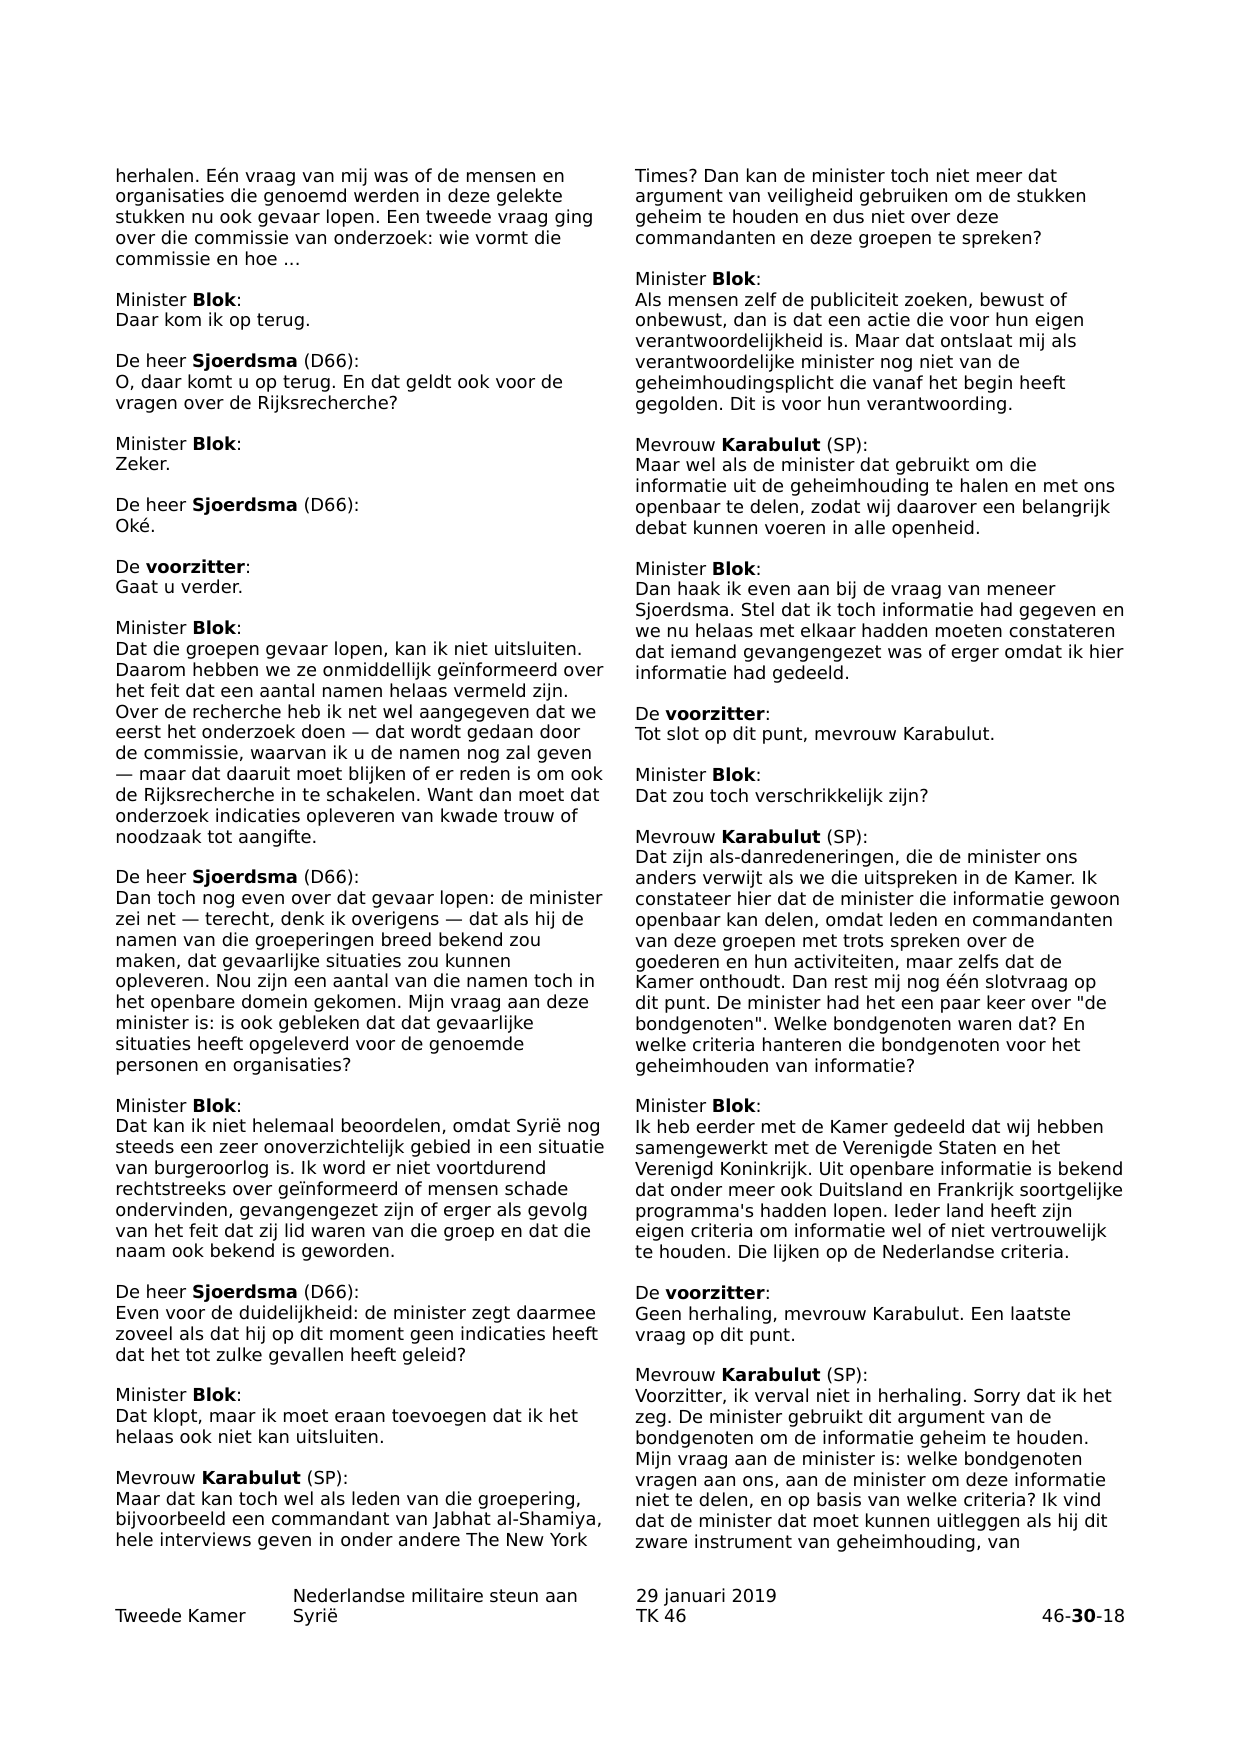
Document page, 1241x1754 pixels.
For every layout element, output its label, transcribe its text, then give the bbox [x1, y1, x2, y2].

text Dat klopt, maar ik moet eraan toevoegen dat ik het helaas ook niet kan uitsluiten. [115, 1406, 605, 1448]
text Als mensen zelf de publiciteit zoeken, bewust of onbewust, dan is dat een actie die voor hun eigen verantwoordelijkheid is. Maar dat ontslaat mij als verantwoordelijke minister nog niet van de geheimhoudingsplicht die vanaf het begin heeft gegolden. Dit is voor hun verantwoording. [635, 289, 1125, 414]
text Even voor de duidelijkheid: de minister zegt daarmee zoveel als dat hij op dit moment geen indicaties heeft dat het tot zulke gevallen heeft geleid? [115, 1303, 605, 1365]
text De heer Sjoerdsma (D66): [115, 1282, 605, 1303]
text Tot slot op dit punt, mevrouw Karabulut. [635, 724, 1125, 745]
text De voorzitter: [635, 1283, 1125, 1304]
text Minister Blok: [115, 618, 605, 639]
text De heer Sjoerdsma (D66): [115, 351, 605, 372]
text Gaat u verder. [115, 577, 605, 598]
text Dat zou toch verschrikkelijk zijn? [635, 786, 1125, 806]
text Voorzitter, ik verval niet in herhaling. Sorry dat ik het zeg. De minister gebruikt dit argument van de bondgenoten om de informatie geheim te houden. Mijn vraag aan de minister is: welke bondgenoten vragen aan ons, aan de minister om deze informatie niet te delen, en op basis van welke criteria? Ik vind dat de minister dat moet kunnen uitleggen als hij dit zware instrument van geheimhouding, van [635, 1386, 1125, 1553]
text Dan haak ik even aan bij de vraag van meneer Sjoerdsma. Stel dat ik toch informatie had gegeven en we nu helaas met elkaar hadden moeten constateren dat iemand gevangengezet was of erger omdat ik hier informatie had gedeeld. [635, 579, 1125, 683]
text Ik heb eerder met de Kamer gedeeld dat wij hebben samengewerkt met de Verenigde Staten en het Verenigd Koninkrijk. Uit openbare informatie is bekend dat onder meer ook Duitsland en Frankrijk soortgelijke programma's hadden lopen. Ieder land heeft zijn eigen criteria om informatie wel of niet vertrouwelijk te houden. Die lijken op de Nederlandse criteria. [635, 1117, 1125, 1263]
text Geen herhaling, mevrouw Karabulut. Een laatste vraag op dit punt. [635, 1304, 1125, 1345]
text Oké. [115, 516, 605, 537]
text Times? Dan kan de minister toch niet meer dat argument van veiligheid gebruiken om de stukken geheim te houden en dus niet over deze commandanten en deze groepen te spreken? [635, 165, 1125, 249]
text Mevrouw Karabulut (SP): [115, 1468, 605, 1488]
text Minister Blok: [635, 765, 1125, 786]
text Minister Blok: [115, 1095, 605, 1116]
text De voorzitter: [635, 703, 1125, 724]
text Minister Blok: [115, 1385, 605, 1406]
text Mevrouw Karabulut (SP): [635, 434, 1125, 455]
text Minister Blok: [635, 1096, 1125, 1117]
text Minister Blok: [635, 558, 1125, 579]
text De voorzitter: [115, 557, 605, 577]
text herhalen. Eén vraag van mij was of de mensen en organisaties die genoemd werden in deze gelekte stukken nu ook gevaar lopen. Een tweede vraag ging over die commissie van onderzoek: wie vormt die commissie en hoe ... [115, 165, 605, 269]
text Dat zijn als-danredeneringen, die de minister ons anders verwijt als we die uitspreken in de Kamer. Ik constateer hier dat de minister die informatie gewoon openbaar kan delen, omdat leden en commandanten van deze groepen met trots spreken over de goederen en hun activiteiten, maar zelfs dat de Kamer onthoudt. Dan rest mij nog één slotvraag op dit punt. De minister had het een paar keer over "de bondgenoten". Welke bondgenoten waren dat? En welke criteria hanteren die bondgenoten voor het geheimhouden van informatie? [635, 847, 1125, 1076]
text Maar dat kan toch wel als leden van die groepering, bijvoorbeeld een commandant van Jabhat al-Shamiya, hele interviews geven in onder andere The New York [115, 1488, 605, 1551]
text Minister Blok: [115, 433, 605, 454]
text Minister Blok: [115, 289, 605, 310]
text O, daar komt u op terug. En dat geldt ook voor de vragen over de Rijksrecherche? [115, 372, 605, 413]
text Mevrouw Karabulut (SP): [635, 826, 1125, 847]
text Dat die groepen gevaar lopen, kan ik niet uitsluiten. Daarom hebben we ze onmiddellijk geïnformeerd over het feit dat een aantal namen helaas vermeld zijn. Over de recherche heb ik net wel aangegeven dat we eerst het onderzoek doen — dat wordt gedaan door de commissie, waarvan ik u de namen nog zal geven — maar dat daaruit moet blijken of er reden is om ook de Rijksrecherche in te schakelen. Want dan moet dat onderzoek indicaties opleveren van kwade trouw of noodzaak tot aangifte. [115, 639, 605, 847]
text De heer Sjoerdsma (D66): [115, 495, 605, 516]
text Mevrouw Karabulut (SP): [635, 1365, 1125, 1386]
text Minister Blok: [635, 269, 1125, 289]
text De heer Sjoerdsma (D66): [115, 867, 605, 888]
text Zeker. [115, 454, 605, 475]
text Dan toch nog even over dat gevaar lopen: de minister zei net — terecht, denk ik overigens — dat als hij de namen van die groeperingen breed bekend zou maken, dat gevaarlijke situaties zou kunnen opleveren. Nou zijn een aantal van die namen toch in het openbare domein gekomen. Mijn vraag aan deze minister is: is ook gebleken dat dat gevaarlijke situaties heeft opgeleverd voor de genoemde personen en organisaties? [115, 888, 605, 1075]
text Dat kan ik niet helemaal beoordelen, omdat Syrië nog steeds een zeer onoverzichtelijk gebied in een situatie van burgeroorlog is. Ik word er niet voortdurend rechtstreeks over geïnformeerd of mensen schade ondervinden, gevangengezet zijn of erger als gevolg van het feit dat zij lid waren van die groep en dat die naam ook bekend is geworden. [115, 1116, 605, 1262]
text Daar kom ik op terug. [115, 310, 605, 331]
text Maar wel als de minister dat gebruikt om die informatie uit de geheimhouding te halen en met ons openbaar te delen, zodat wij daarover een belangrijk debat kunnen voeren in alle openheid. [635, 455, 1125, 538]
